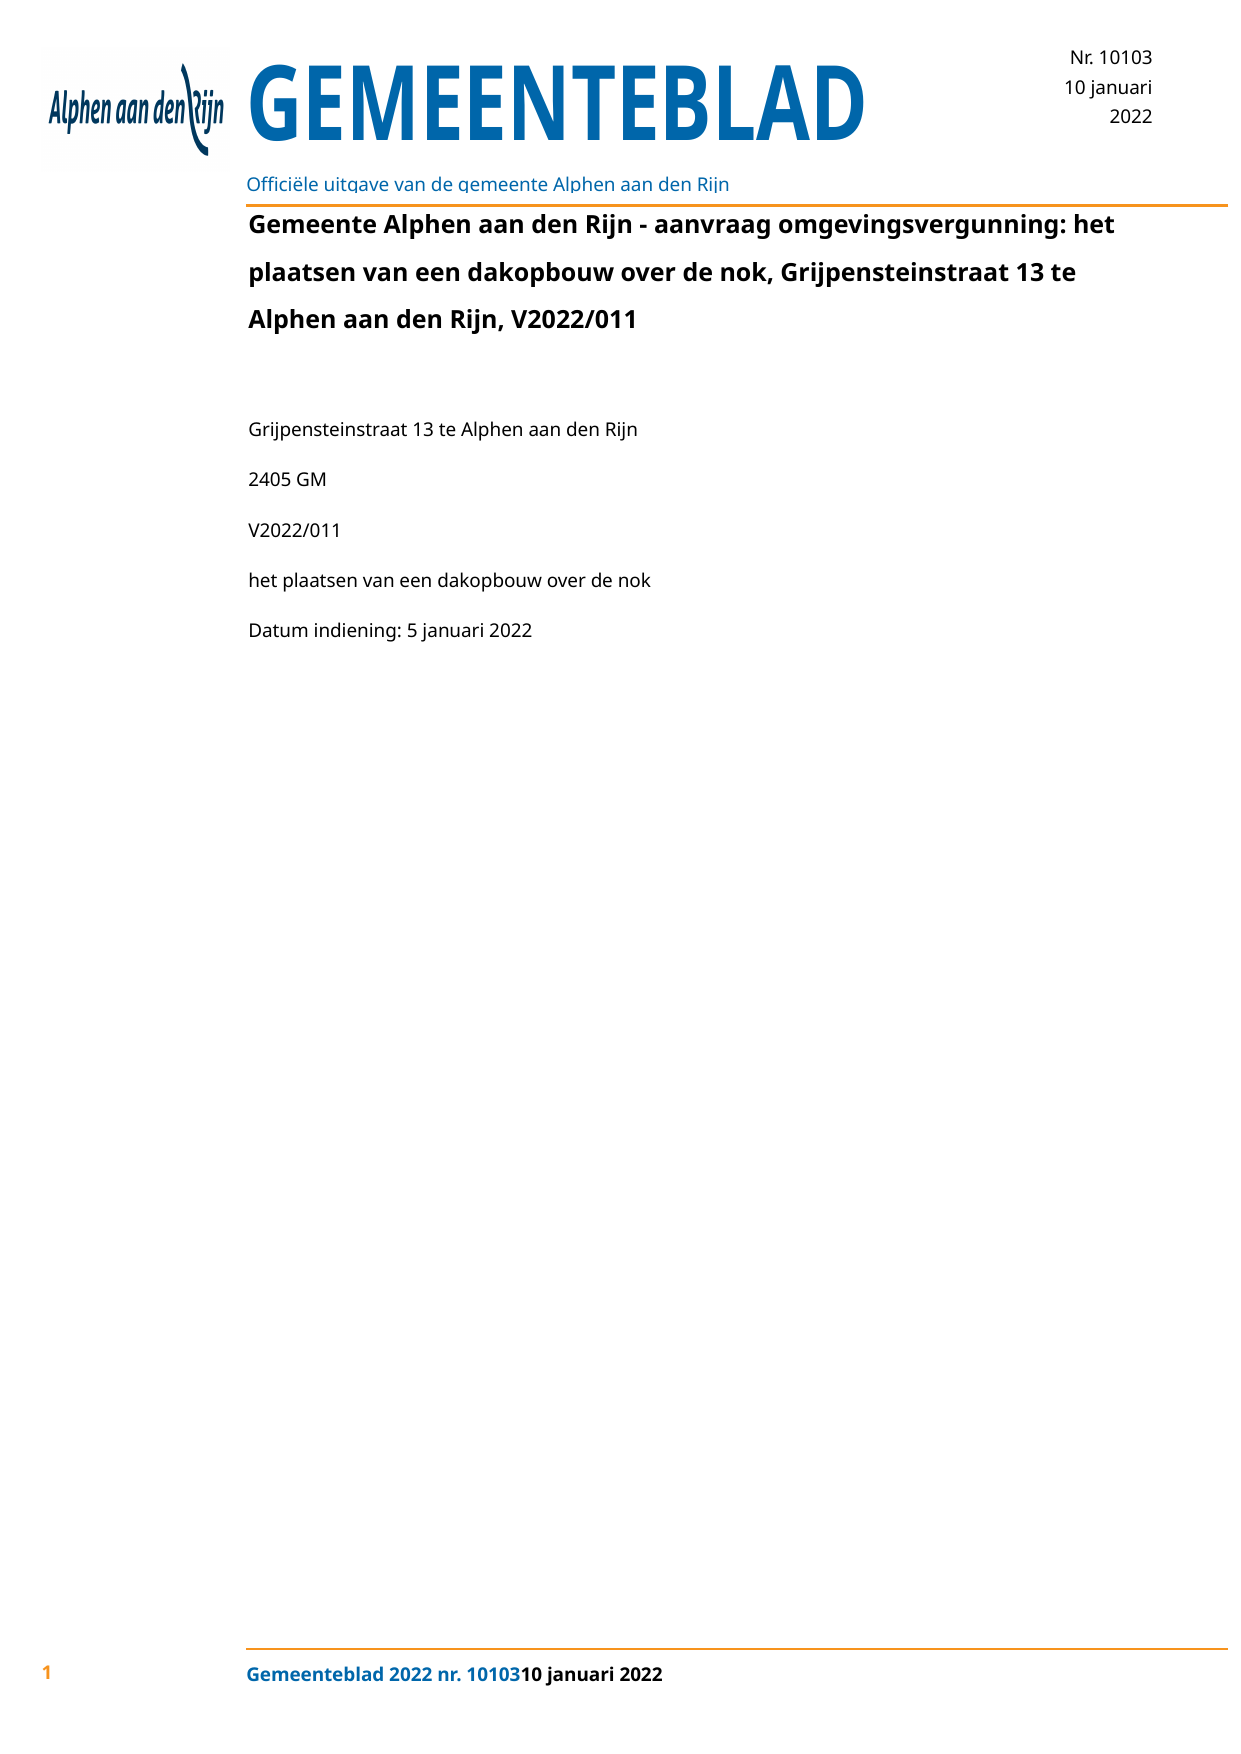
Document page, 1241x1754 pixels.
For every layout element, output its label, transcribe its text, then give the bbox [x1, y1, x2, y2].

text Datum indiening: 5 januari 2022 [248, 618, 1152, 643]
picture [41, 47, 231, 172]
text 2405 GM [248, 466, 1152, 492]
text Gemeente Alphen aan den Rijn - aanvraag omgevingsvergunning: het plaatsen van een dakopbouw over de nok, Grijpensteinstraat 13 te Alphen aan den Rijn, V2022/011 [248, 207, 1152, 336]
text V2022/011 [248, 517, 1152, 542]
text Grijpensteinstraat 13 te Alphen aan den Rijn [248, 416, 1152, 442]
text het plaatsen van een dakopbouw over de nok [248, 567, 1152, 593]
